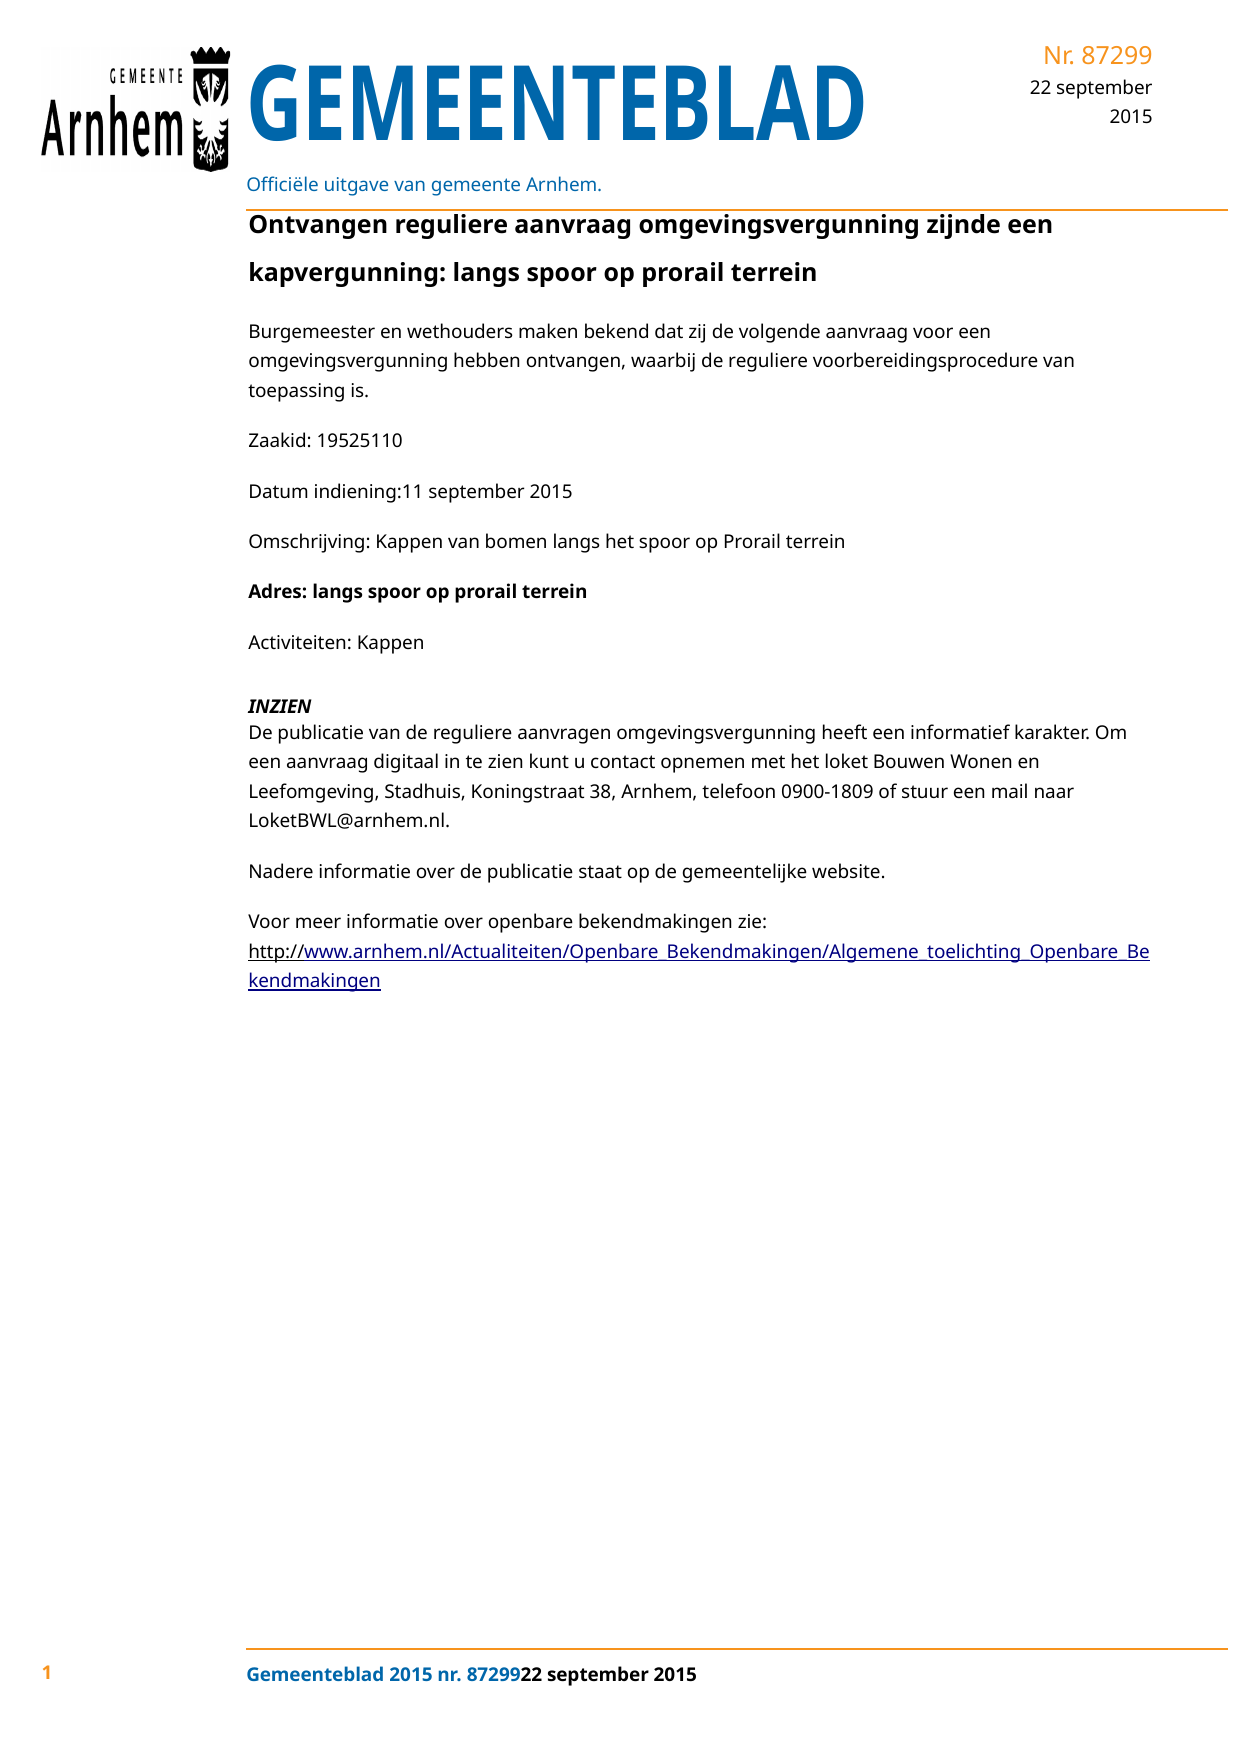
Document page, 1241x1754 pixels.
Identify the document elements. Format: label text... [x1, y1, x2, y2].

text Nadere informatie over de publicatie staat op de gemeentelijke website. [248, 858, 1152, 884]
text INZIEN [248, 693, 1152, 719]
text Burgemeester en wethouders maken bekend dat zij de volgende aanvraag voor een omgevingsvergunning hebben ontvangen, waarbij de reguliere voorbereidingsprocedure van toepassing is. [248, 318, 1152, 403]
text Voor meer informatie over openbare bekendmakingen zie: http://www.arnhem.nl/Actualiteiten/Openbare_Bekendmakingen/Algemene_toelichting_Openbare_Bekendmakingen [248, 908, 1152, 993]
text Ontvangen reguliere aanvraag omgevingsvergunning zijnde een kapvergunning: langs spoor op prorail terrein [248, 211, 1152, 288]
text Adres: langs spoor op prorail terrein [248, 579, 1152, 604]
picture [41, 47, 231, 172]
text De publicatie van de reguliere aanvragen omgevingsvergunning heeft een informatief karakter. Om een aanvraag digitaal in te zien kunt u contact opnemen met het loket Bouwen Wonen en Leefomgeving, Stadhuis, Koningstraat 38, Arnhem, telefoon 0900-1809 of stuur een mail naar LoketBWL@arnhem.nl. [248, 719, 1152, 833]
text Activiteiten: Kappen [248, 629, 1152, 655]
text Omschrijving: Kappen van bomen langs het spoor op Prorail terrein [248, 528, 1152, 554]
text Datum indiening:11 september 2015 [248, 478, 1152, 504]
text Zaakid: 19525110 [248, 427, 1152, 453]
